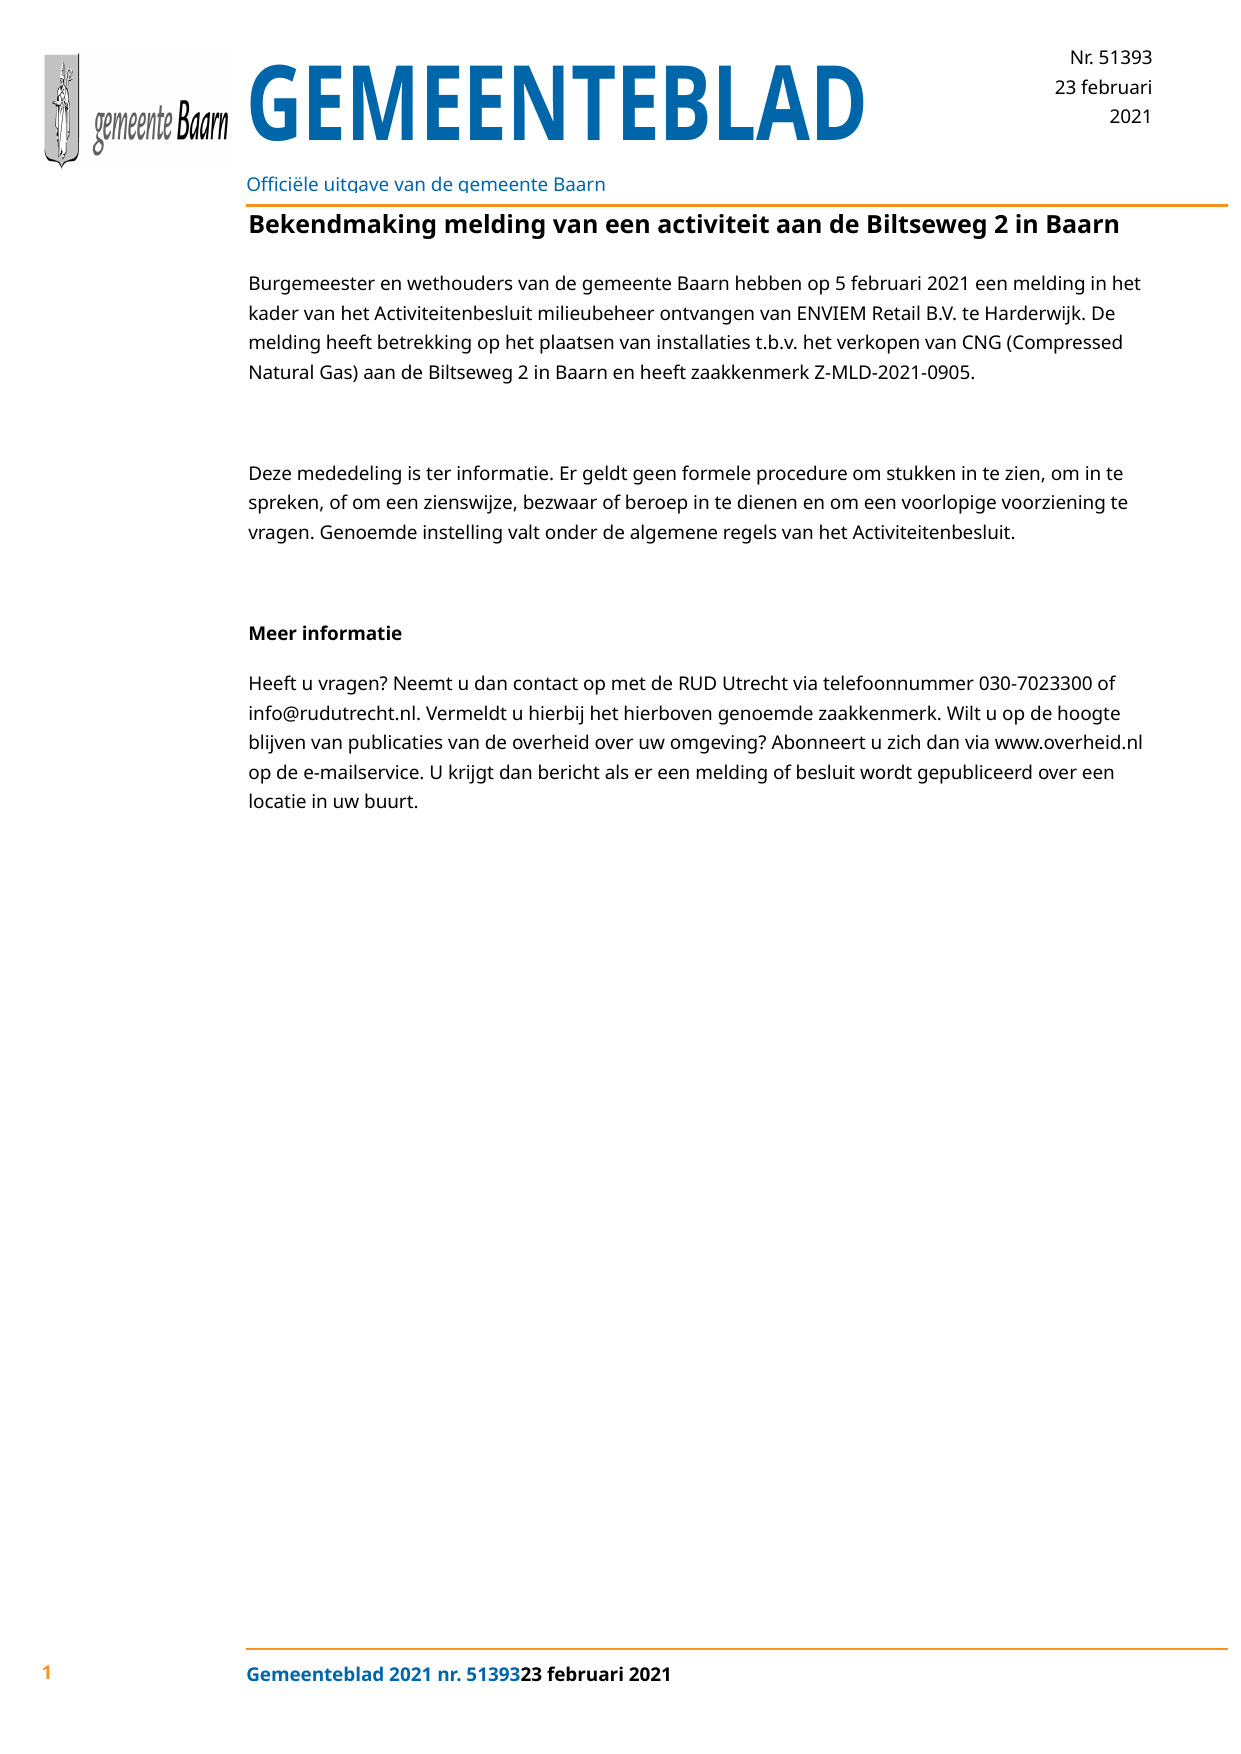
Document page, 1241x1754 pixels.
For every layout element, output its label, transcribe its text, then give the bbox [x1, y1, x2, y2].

text Bekendmaking melding van een activiteit aan de Biltseweg 2 in Baarn [248, 207, 1152, 241]
text Meer informatie [248, 620, 1152, 646]
text Heeft u vragen? Neemt u dan contact op met de RUD Utrecht via telefoonnummer 030-7023300 of info@rudutrecht.nl. Vermeldt u hierbij het hierboven genoemde zaakkenmerk. Wilt u op de hoogte blijven van publicaties van de overheid over uw omgeving? Abonneert u zich dan via www.overheid.nl op de e-mailservice. U krijgt dan bericht als er een melding of besluit wordt gepubliceerd over een locatie in uw buurt. [248, 670, 1152, 814]
picture [41, 47, 231, 172]
text Deze mededeling is ter informatie. Er geldt geen formele procedure om stukken in te zien, om in te spreken, of om een zienswijze, bezwaar of beroep in te dienen en om een voorlopige voorziening te vragen. Genoemde instelling valt onder de algemene regels van het Activiteitenbesluit. [248, 460, 1152, 545]
text Burgemeester en wethouders van de gemeente Baarn hebben op 5 februari 2021 een melding in het kader van het Activiteitenbesluit milieubeheer ontvangen van ENVIEM Retail B.V. te Harderwijk. De melding heeft betrekking op het plaatsen van installaties t.b.v. het verkopen van CNG (Compressed Natural Gas) aan de Biltseweg 2 in Baarn en heeft zaakkenmerk Z-MLD-2021-0905. [248, 270, 1152, 385]
